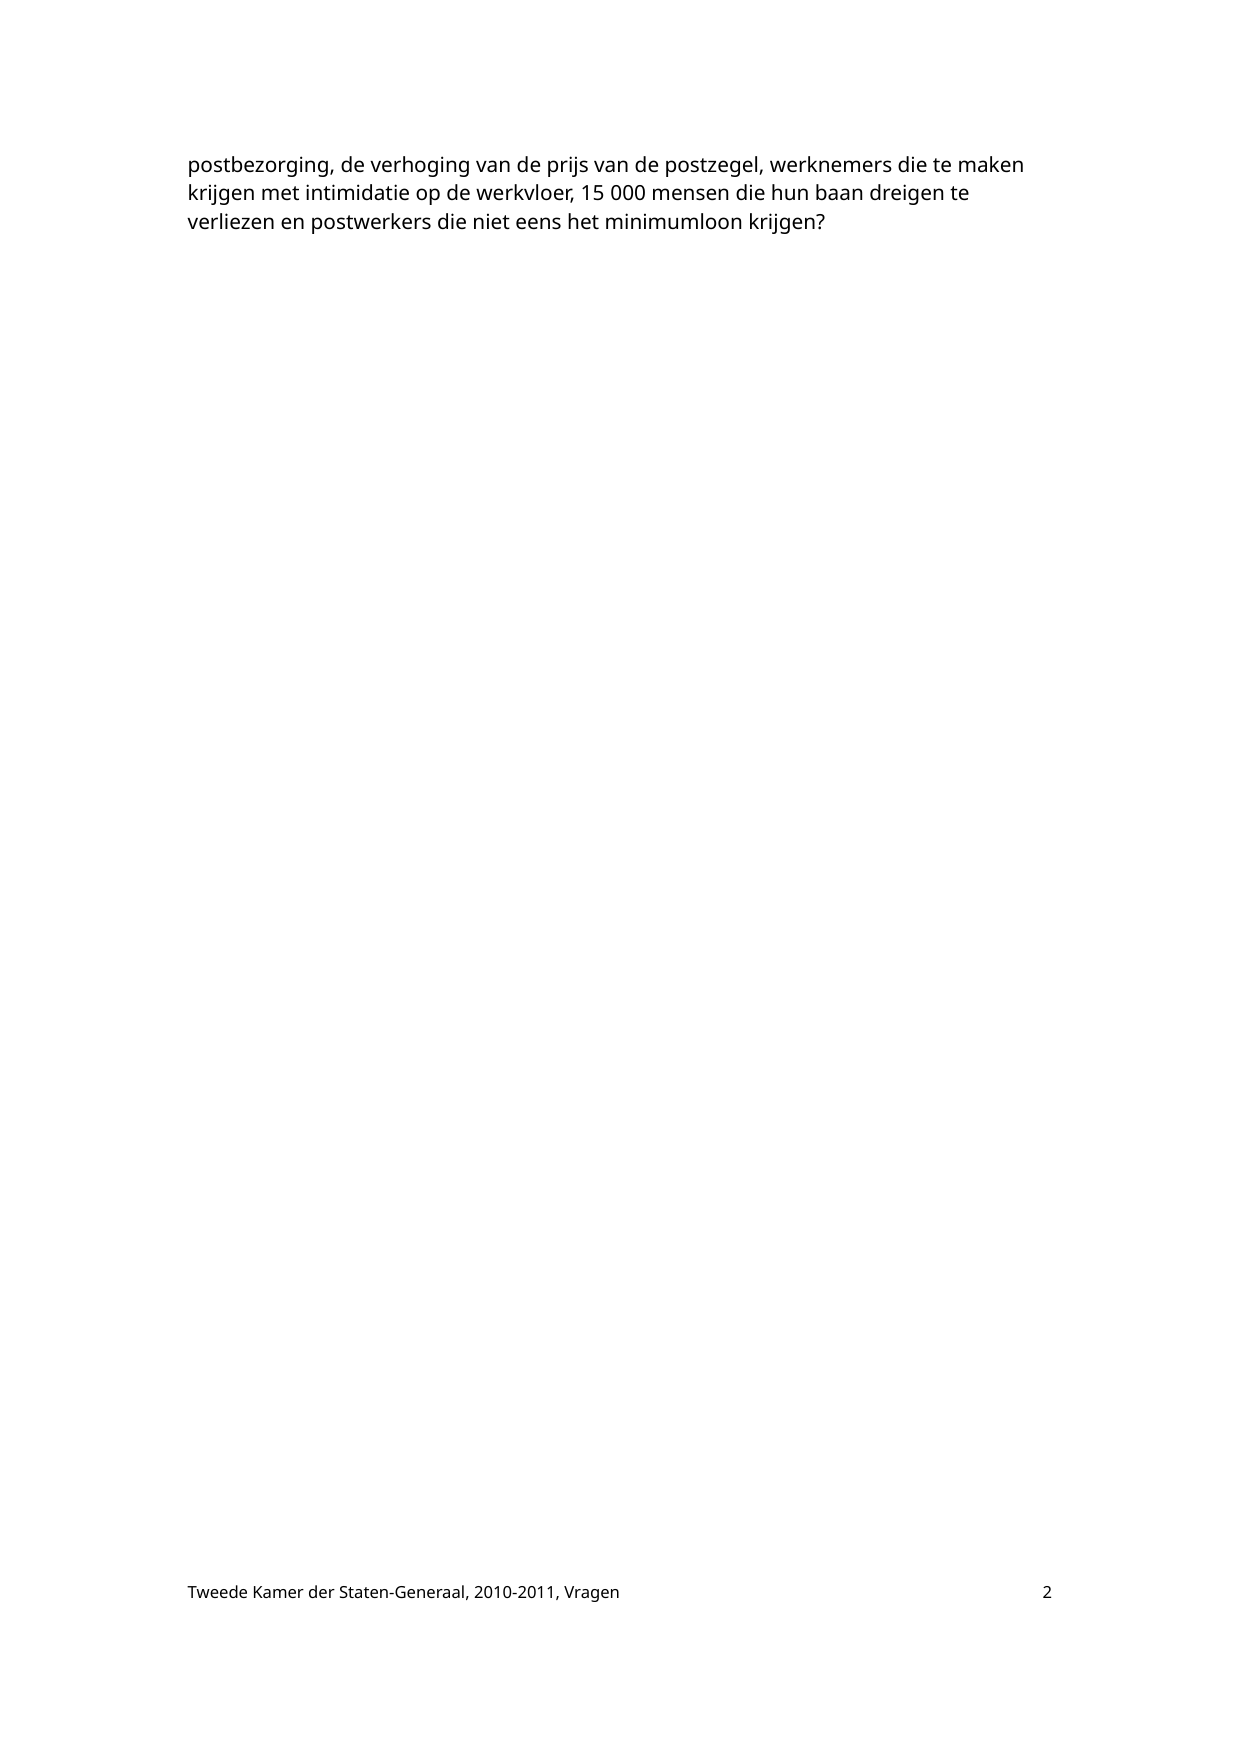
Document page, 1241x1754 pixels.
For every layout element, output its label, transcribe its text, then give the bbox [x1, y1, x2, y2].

text postbezorging, de verhoging van de prijs van de postzegel, werknemers die te maken krijgen met intimidatie op de werkvloer, 15 000 mensen die hun baan dreigen te verliezen en postwerkers die niet eens het minimumloon krijgen? [187, 150, 1053, 235]
